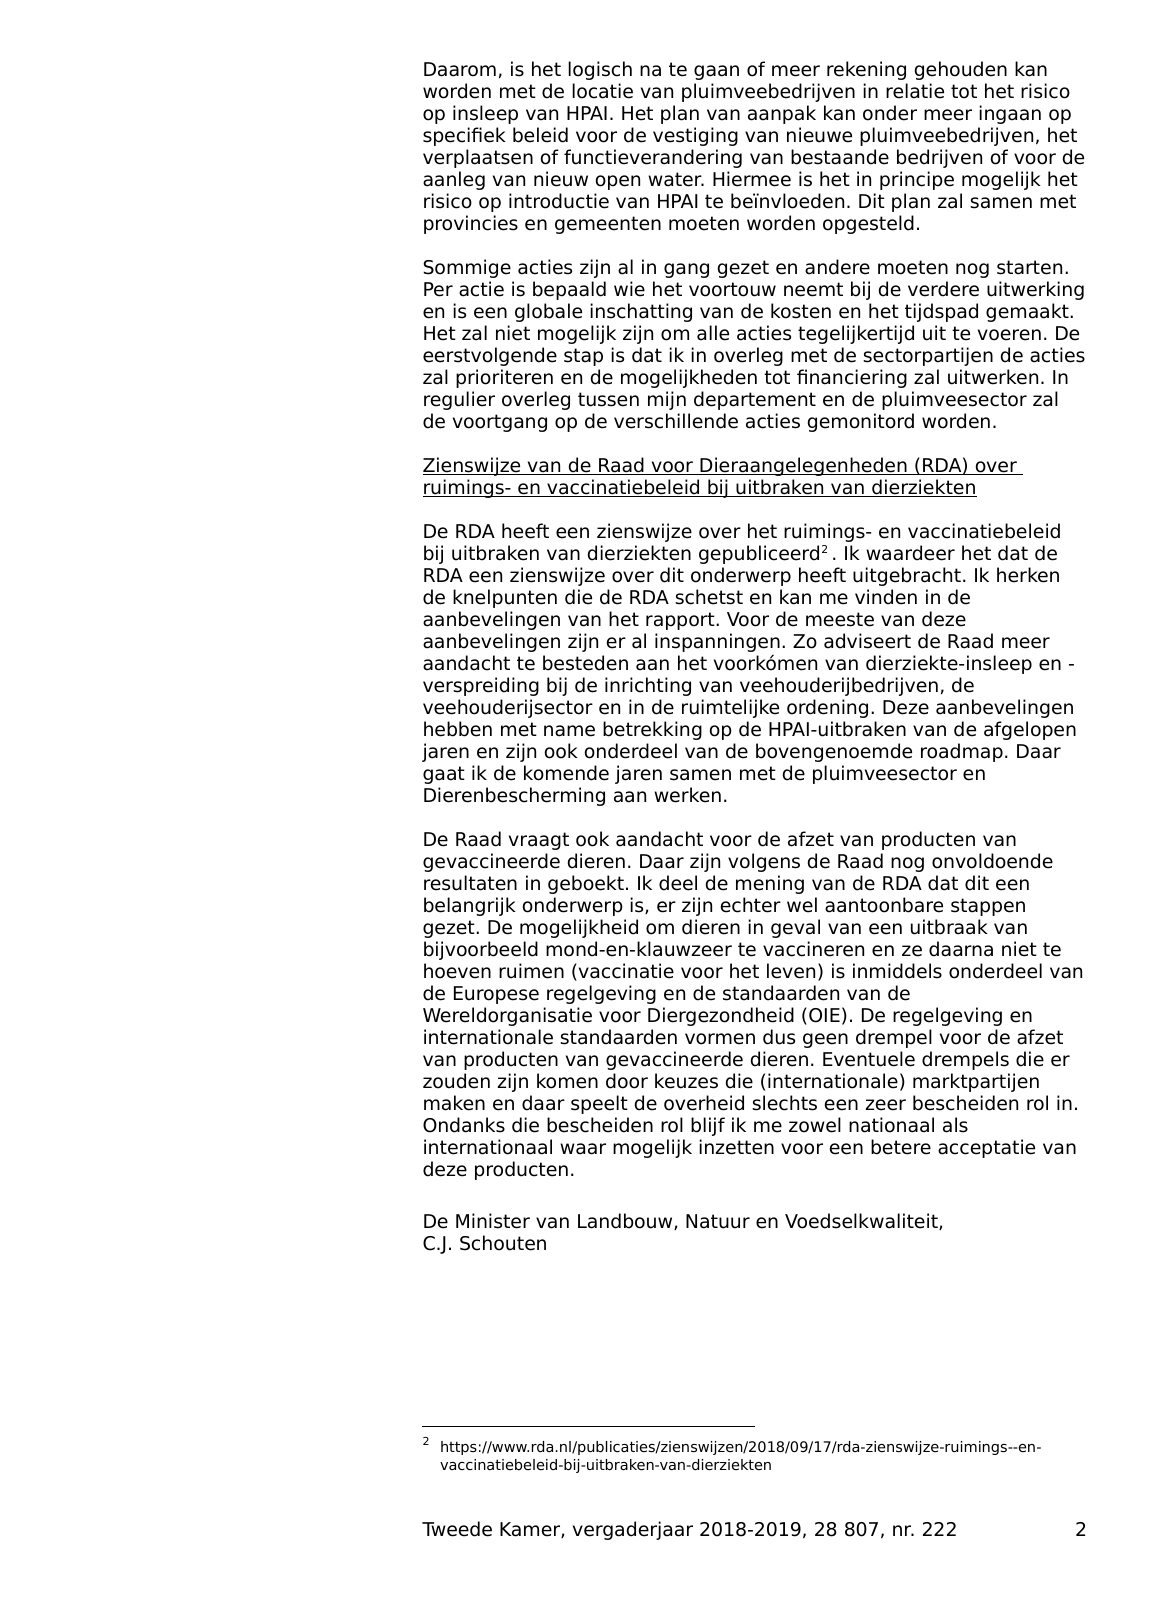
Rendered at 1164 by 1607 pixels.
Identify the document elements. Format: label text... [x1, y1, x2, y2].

subtitle Zienswijze van de Raad voor Dieraangelegenheden (RDA) over ruimings- en vaccinatiebeleid bij uitbraken van dierziekten [422, 455, 1087, 499]
text De Raad vraagt ook aandacht voor de afzet van producten van gevaccineerde dieren. Daar zijn volgens de Raad nog onvoldoende resultaten in geboekt. Ik deel de mening van de RDA dat dit een belangrijk onderwerp is, er zijn echter wel aantoonbare stappen gezet. De mogelijkheid om dieren in geval van een uitbraak van bijvoorbeeld mond-en-klauwzeer te vaccineren en ze daarna niet te hoeven ruimen (vaccinatie voor het leven) is inmiddels onderdeel van de Europese regelgeving en de standaarden van de Wereldorganisatie voor Diergezondheid (OIE). De regelgeving en internationale standaarden vormen dus geen drempel voor de afzet van producten van gevaccineerde dieren. Eventuele drempels die er zouden zijn komen door keuzes die (internationale) marktpartijen maken en daar speelt de overheid slechts een zeer bescheiden rol in. Ondanks die bescheiden rol blijf ik me zowel nationaal als internationaal waar mogelijk inzetten voor een betere acceptatie van deze producten. [422, 829, 1087, 1181]
text De Minister van Landbouw, Natuur en Voedselkwaliteit, C.J. Schouten [422, 1211, 1087, 1255]
text De RDA heeft een zienswijze over het ruimings- en vaccinatiebeleid bij uitbraken van dierziekten gepubliceerd. Ik waardeer het dat de RDA een zienswijze over dit onderwerp heeft uitgebracht. Ik herken de knelpunten die de RDA schetst en kan me vinden in de aanbevelingen van het rapport. Voor de meeste van deze aanbevelingen zijn er al inspanningen. Zo adviseert de Raad meer aandacht te besteden aan het voorkómen van dierziekte-insleep en -verspreiding bij de inrichting van veehouderijbedrijven, de veehouderijsector en in de ruimtelijke ordening. Deze aanbevelingen hebben met name betrekking op de HPAI-uitbraken van de afgelopen jaren en zijn ook onderdeel van de bovengenoemde roadmap. Daar gaat ik de komende jaren samen met de pluimveesector en Dierenbescherming aan werken. [422, 521, 1087, 807]
text https://www.rda.nl/publicaties/zienswijzen/2018/09/17/rda-zienswijze-ruimings--en-vaccinatiebeleid-bij-uitbraken-van-dierziekten [422, 1435, 1087, 1474]
text Sommige acties zijn al in gang gezet en andere moeten nog starten. Per actie is bepaald wie het voortouw neemt bij de verdere uitwerking en is een globale inschatting van de kosten en het tijdspad gemaakt. Het zal niet mogelijk zijn om alle acties tegelijkertijd uit te voeren. De eerstvolgende stap is dat ik in overleg met de sectorpartijen de acties zal prioriteren en de mogelijkheden tot financiering zal uitwerken. In regulier overleg tussen mijn departement en de pluimveesector zal de voortgang op de verschillende acties gemonitord worden. [422, 257, 1087, 433]
text Daarom, is het logisch na te gaan of meer rekening gehouden kan worden met de locatie van pluimveebedrijven in relatie tot het risico op insleep van HPAI. Het plan van aanpak kan onder meer ingaan op specifiek beleid voor de vestiging van nieuwe pluimveebedrijven, het verplaatsen of functieverandering van bestaande bedrijven of voor de aanleg van nieuw open water. Hiermee is het in principe mogelijk het risico op introductie van HPAI te beïnvloeden. Dit plan zal samen met provincies en gemeenten moeten worden opgesteld. [422, 59, 1087, 235]
